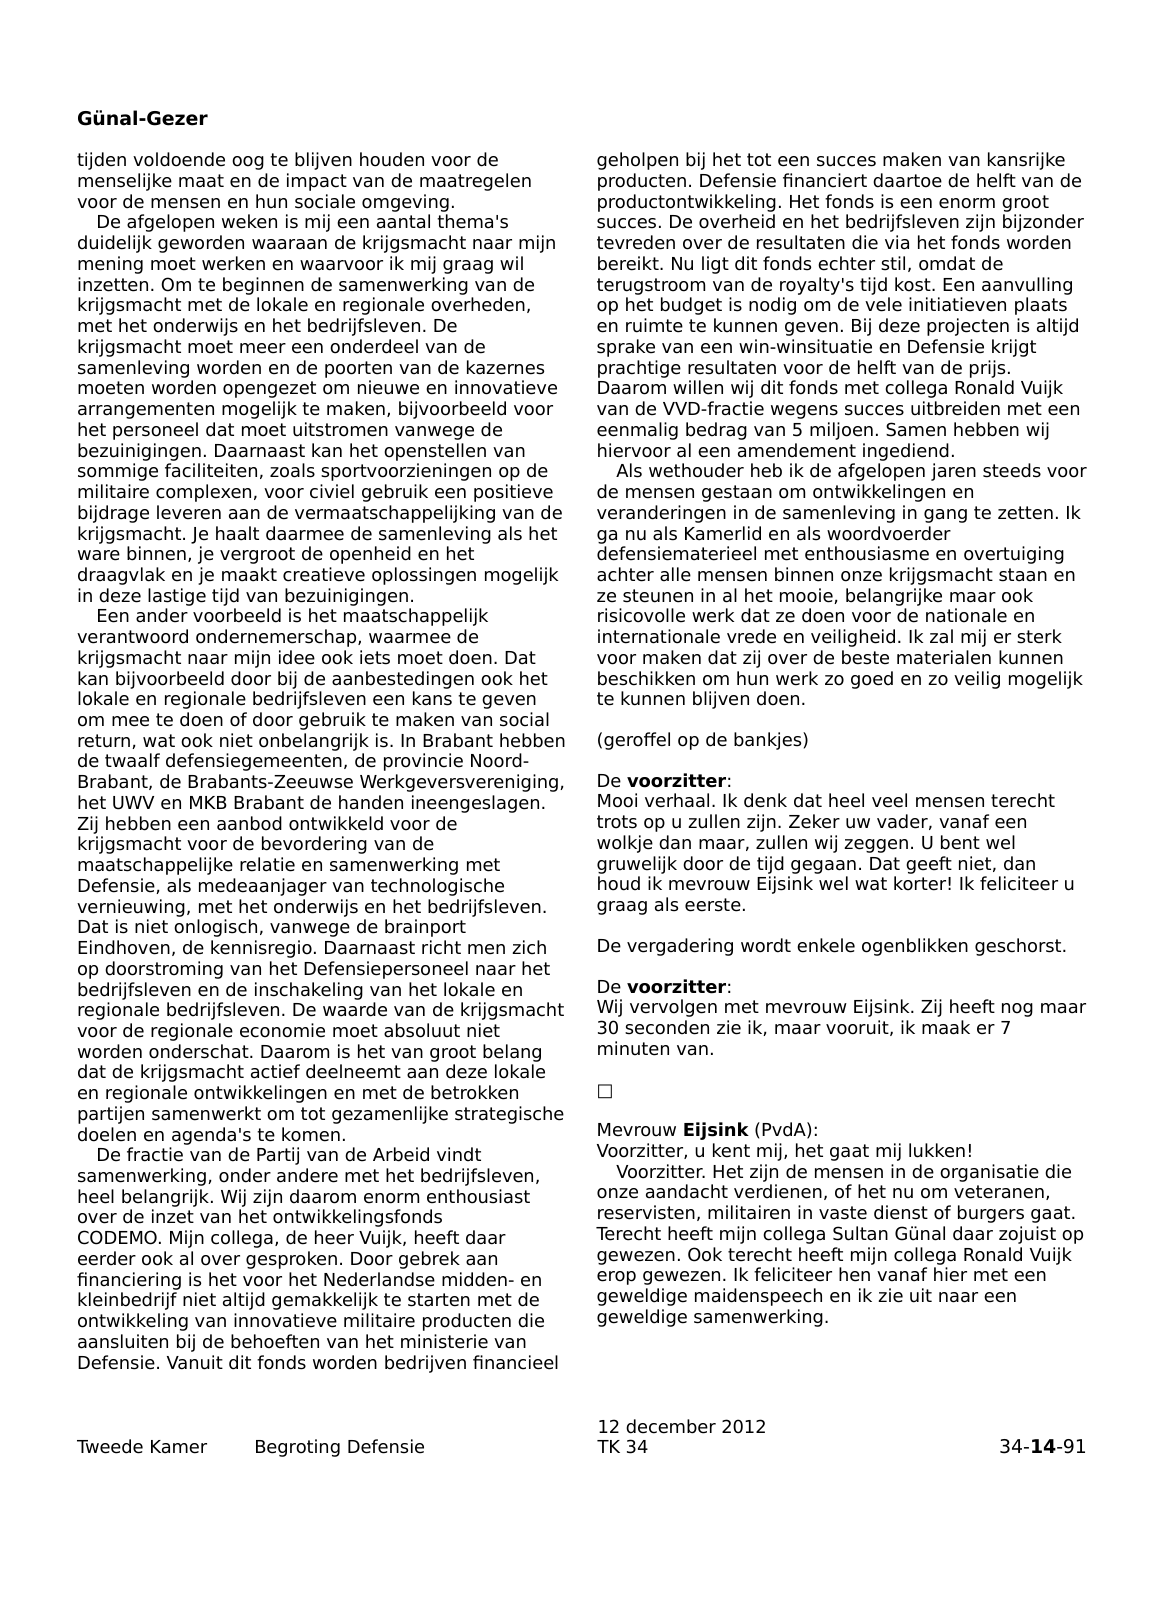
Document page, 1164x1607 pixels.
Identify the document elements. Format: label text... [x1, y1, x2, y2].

text De vergadering wordt enkele ogenblikken geschorst. [596, 936, 1087, 956]
text □ [596, 1079, 1087, 1100]
text De voorzitter: [596, 771, 1087, 791]
text Mooi verhaal. Ik denk dat heel veel mensen terecht trots op u zullen zijn. Zeker uw vader, vanaf een wolkje dan maar, zullen wij zeggen. U bent wel gruwelijk door de tijd gegaan. Dat geeft niet, dan houd ik mevrouw Eijsink wel wat korter! Ik feliciteer u graag als eerste. [596, 791, 1087, 916]
text Wij vervolgen met mevrouw Eijsink. Zij heeft nog maar 30 seconden zie ik, maar vooruit, ik maak er 7 minuten van. [596, 997, 1087, 1059]
text Een ander voorbeeld is het maatschappelijk verantwoord ondernemerschap, waarmee de krijgsmacht naar mijn idee ook iets moet doen. Dat kan bijvoorbeeld door bij de aanbestedingen ook het lokale en regionale bedrijfsleven een kans te geven om mee te doen of door gebruik te maken van social return, wat ook niet onbelangrijk is. In Brabant hebben de twaalf defensiegemeenten, de provincie Noord-Brabant, de Brabants-Zeeuwse Werkgeversvereniging, het UWV en MKB Brabant de handen ineengeslagen. Zij hebben een aanbod ontwikkeld voor de krijgsmacht voor de bevordering van de maatschappelijke relatie en samenwerking met Defensie, als medeaanjager van technologische vernieuwing, met het onderwijs en het bedrijfsleven. Dat is niet onlogisch, vanwege de brainport Eindhoven, de kennisregio. Daarnaast richt men zich op doorstroming van het Defensiepersoneel naar het bedrijfsleven en de inschakeling van het lokale en regionale bedrijfsleven. De waarde van de krijgsmacht voor de regionale economie moet absoluut niet worden onderschat. Daarom is het van groot belang dat de krijgsmacht actief deelneemt aan deze lokale en regionale ontwikkelingen en met de betrokken partijen samenwerkt om tot gezamenlijke strategische doelen en agenda's te komen. [77, 606, 567, 1145]
text De fractie van de Partij van de Arbeid vindt samenwerking, onder andere met het bedrijfsleven, heel belangrijk. Wij zijn daarom enorm enthousiast over de inzet van het ontwikkelingsfonds CODEMO. Mijn collega, de heer Vuijk, heeft daar eerder ook al over gesproken. Door gebrek aan financiering is het voor het Nederlandse midden- en kleinbedrijf niet altijd gemakkelijk te starten met de ontwikkeling van innovatieve militaire producten die aansluiten bij de behoeften van het ministerie van Defensie. Vanuit dit fonds worden bedrijven financieel [77, 1145, 567, 1373]
text Als wethouder heb ik de afgelopen jaren steeds voor de mensen gestaan om ontwikkelingen en veranderingen in de samenleving in gang te zetten. Ik ga nu als Kamerlid en als woordvoerder defensiematerieel met enthousiasme en overtuiging achter alle mensen binnen onze krijgsmacht staan en ze steunen in al het mooie, belangrijke maar ook risicovolle werk dat ze doen voor de nationale en internationale vrede en veiligheid. Ik zal mij er sterk voor maken dat zij over de beste materialen kunnen beschikken om hun werk zo goed en zo veilig mogelijk te kunnen blijven doen. [596, 461, 1087, 710]
text De voorzitter: [596, 976, 1087, 997]
text Voorzitter, u kent mij, het gaat mij lukken! [596, 1141, 1087, 1162]
text geholpen bij het tot een succes maken van kansrijke producten. Defensie financiert daartoe de helft van de productontwikkeling. Het fonds is een enorm groot succes. De overheid en het bedrijfsleven zijn bijzonder tevreden over de resultaten die via het fonds worden bereikt. Nu ligt dit fonds echter stil, omdat de terugstroom van de royalty's tijd kost. Een aanvulling op het budget is nodig om de vele initiatieven plaats en ruimte te kunnen geven. Bij deze projecten is altijd sprake van een win-winsituatie en Defensie krijgt prachtige resultaten voor de helft van de prijs. Daarom willen wij dit fonds met collega Ronald Vuijk van de VVD-fractie wegens succes uitbreiden met een eenmalig bedrag van 5 miljoen. Samen hebben wij hiervoor al een amendement ingediend. [596, 150, 1087, 461]
text Voorzitter. Het zijn de mensen in de organisatie die onze aandacht verdienen, of het nu om veteranen, reservisten, militairen in vaste dienst of burgers gaat. Terecht heeft mijn collega Sultan Günal daar zojuist op gewezen. Ook terecht heeft mijn collega Ronald Vuijk erop gewezen. Ik feliciteer hen vanaf hier met een geweldige maidenspeech en ik zie uit naar een geweldige samenwerking. [596, 1162, 1087, 1327]
text (geroffel op de bankjes) [596, 730, 1087, 751]
text Mevrouw Eijsink (PvdA): [596, 1120, 1087, 1141]
text tijden voldoende oog te blijven houden voor de menselijke maat en de impact van de maatregelen voor de mensen en hun sociale omgeving. [77, 150, 567, 212]
text De afgelopen weken is mij een aantal thema's duidelijk geworden waaraan de krijgsmacht naar mijn mening moet werken en waarvoor ik mij graag wil inzetten. Om te beginnen de samenwerking van de krijgsmacht met de lokale en regionale overheden, met het onderwijs en het bedrijfsleven. De krijgsmacht moet meer een onderdeel van de samenleving worden en de poorten van de kazernes moeten worden opengezet om nieuwe en innovatieve arrangementen mogelijk te maken, bijvoorbeeld voor het personeel dat moet uitstromen vanwege de bezuinigingen. Daarnaast kan het openstellen van sommige faciliteiten, zoals sportvoorzieningen op de militaire complexen, voor civiel gebruik een positieve bijdrage leveren aan de vermaatschappelijking van de krijgsmacht. Je haalt daarmee de samenleving als het ware binnen, je vergroot de openheid en het draagvlak en je maakt creatieve oplossingen mogelijk in deze lastige tijd van bezuinigingen. [77, 212, 567, 606]
